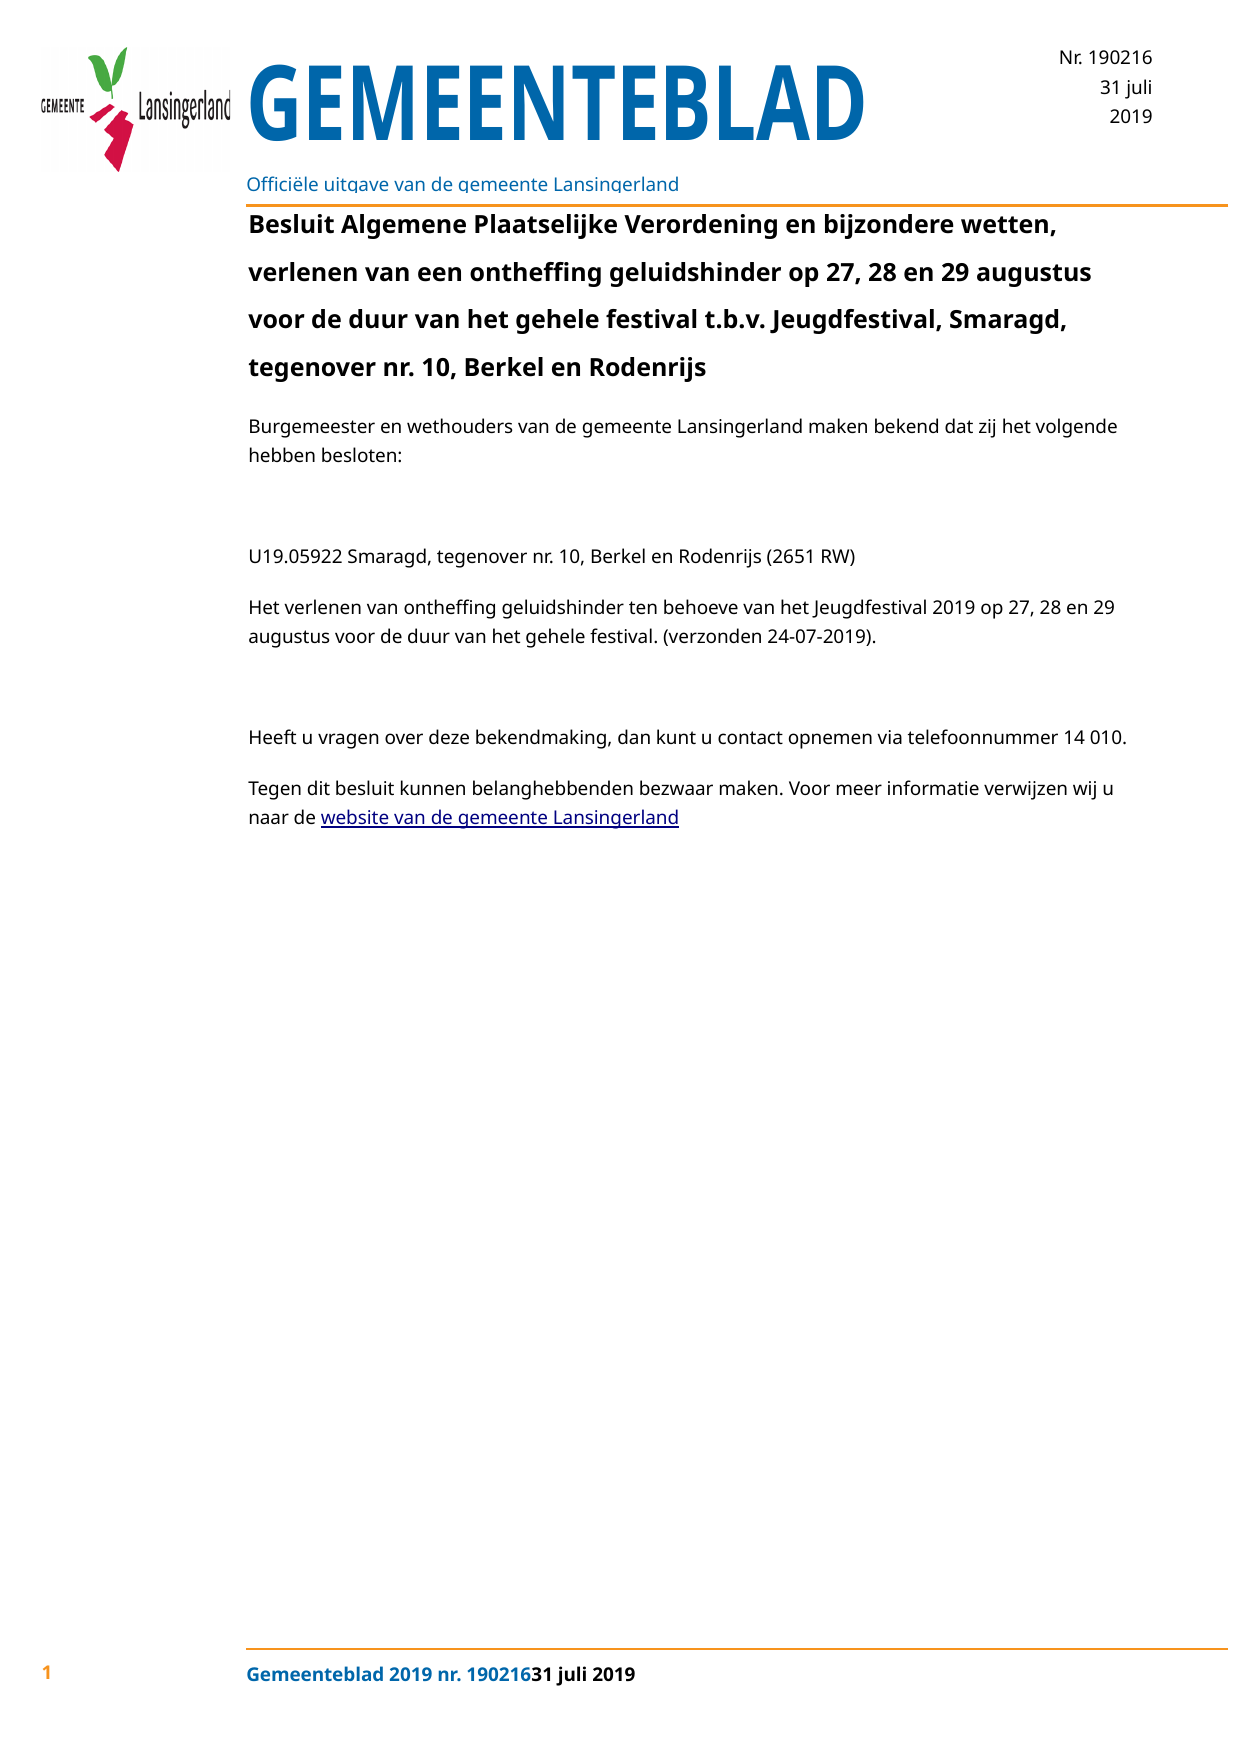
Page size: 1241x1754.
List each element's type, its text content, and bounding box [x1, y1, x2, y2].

text Het verlenen van ontheffing geluidshinder ten behoeve van het Jeugdfestival 2019 op 27, 28 en 29 augustus voor de duur van het gehele festival. (verzonden 24-07-2019). [248, 594, 1152, 649]
picture [41, 47, 231, 172]
text Besluit Algemene Plaatselijke Verordening en bijzondere wetten, verlenen van een ontheffing geluidshinder op 27, 28 en 29 augustus voor de duur van het gehele festival t.b.v. Jeugdfestival, Smaragd, tegenover nr. 10, Berkel en Rodenrijs [248, 207, 1152, 384]
text Tegen dit besluit kunnen belanghebbenden bezwaar maken. Voor meer informatie verwijzen wij u naar de website van de gemeente Lansingerland [248, 775, 1152, 830]
text U19.05922 Smaragd, tegenover nr. 10, Berkel en Rodenrijs (2651 RW) [248, 543, 1152, 569]
text Heeft u vragen over deze bekendmaking, dan kunt u contact opnemen via telefoonnummer 14 010. [248, 724, 1152, 750]
text Burgemeester en wethouders van de gemeente Lansingerland maken bekend dat zij het volgende hebben besloten: [248, 413, 1152, 468]
